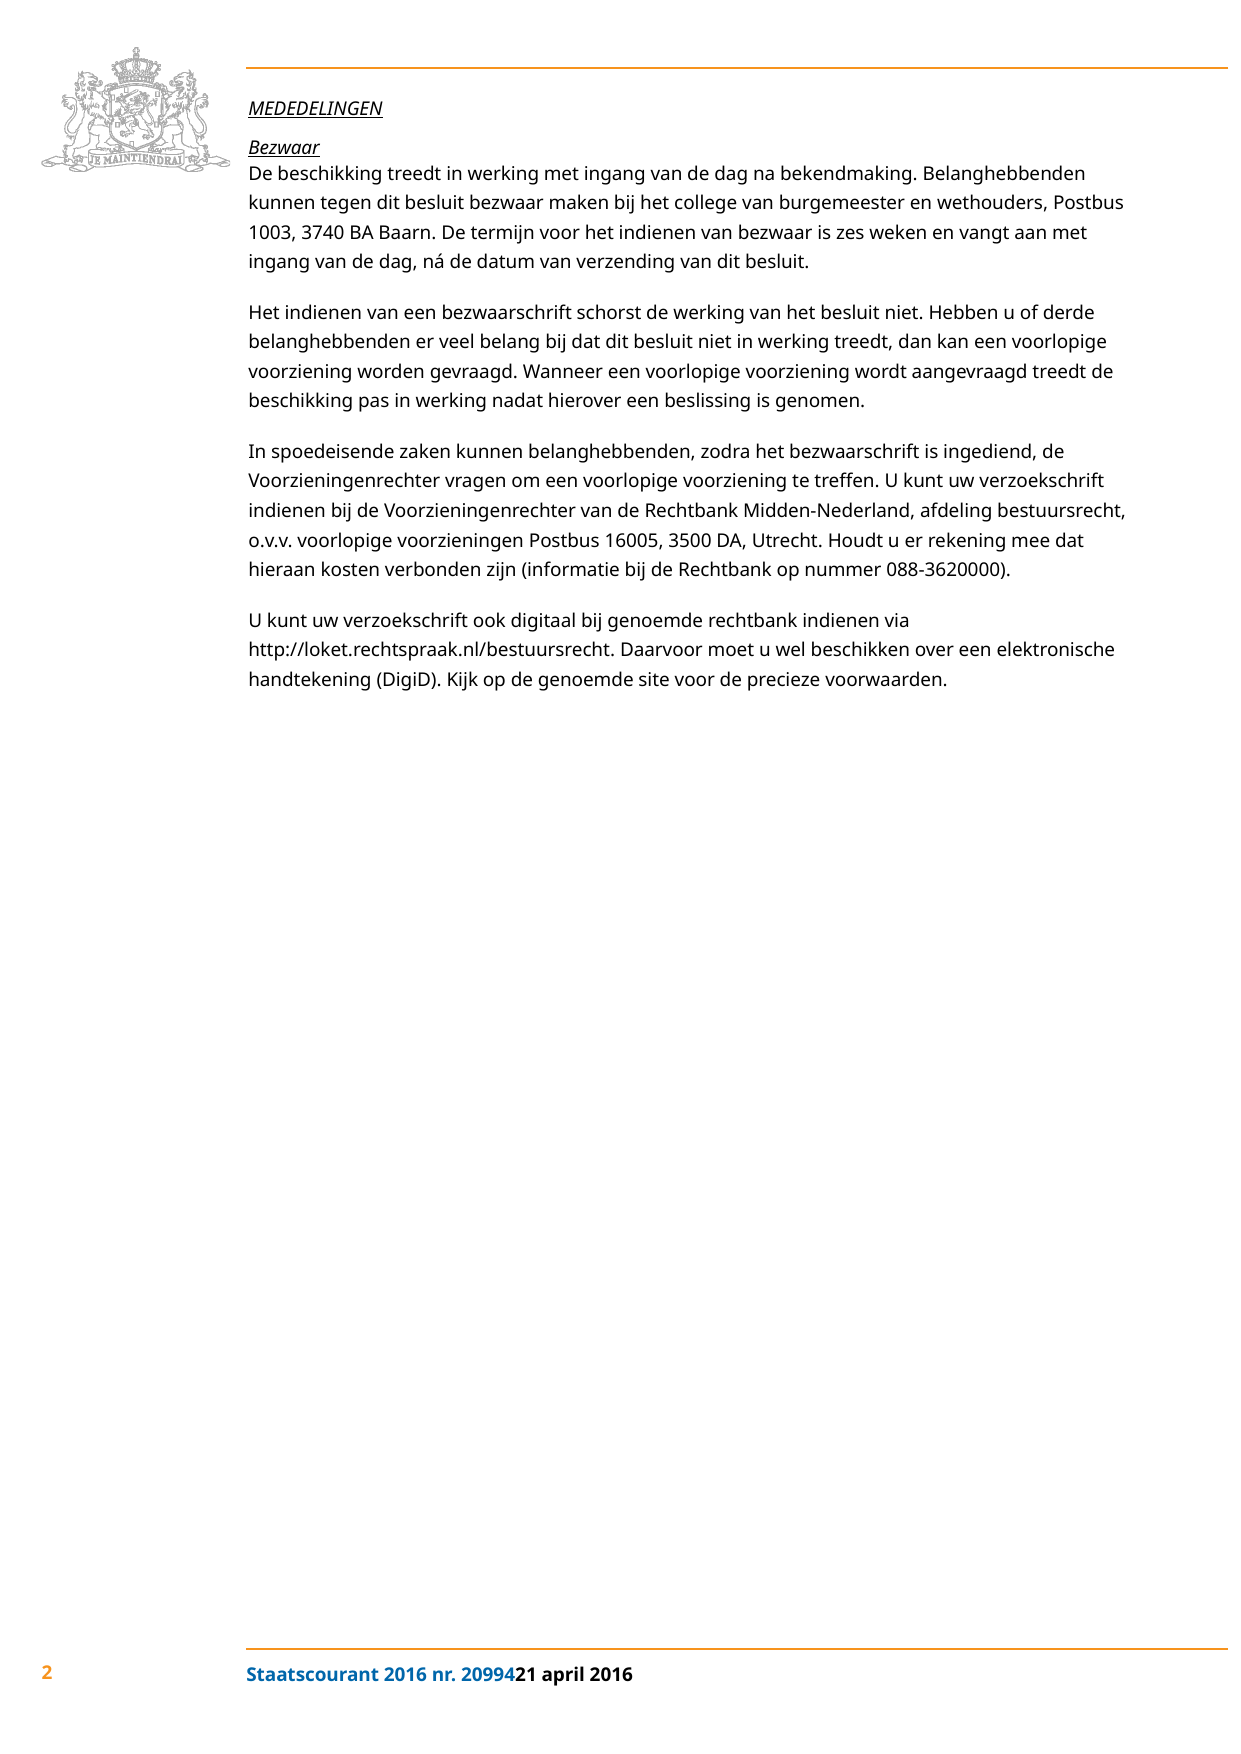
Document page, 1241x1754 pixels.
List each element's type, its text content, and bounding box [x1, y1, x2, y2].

text U kunt uw verzoekschrift ook digitaal bij genoemde rechtbank indienen via http://loket.rechtspraak.nl/bestuursrecht. Daarvoor moet u wel beschikken over een elektronische handtekening (DigiD). Kijk op de genoemde site voor de precieze voorwaarden. [248, 607, 1152, 692]
text MEDEDELINGEN [248, 95, 1152, 121]
text Het indienen van een bezwaarschrift schorst de werking van het besluit niet. Hebben u of derde belanghebbenden er veel belang bij dat dit besluit niet in werking treedt, dan kan een voorlopige voorziening worden gevraagd. Wanneer een voorlopige voorziening wordt aangevraagd treedt de beschikking pas in werking nadat hierover een beslissing is genomen. [248, 299, 1152, 413]
text De beschikking treedt in werking met ingang van de dag na bekendmaking. Belanghebbenden kunnen tegen dit besluit bezwaar maken bij het college van burgemeester en wethouders, Postbus 1003, 3740 BA Baarn. De termijn voor het indienen van bezwaar is zes weken en vangt aan met ingang van de dag, ná de datum van verzending van dit besluit. [248, 160, 1152, 274]
text In spoedeisende zaken kunnen belanghebbenden, zodra het bezwaarschrift is ingediend, de Voorzieningenrechter vragen om een voorlopige voorziening te treffen. U kunt uw verzoekschrift indienen bij de Voorzieningenrechter van de Rechtbank Midden-Nederland, afdeling bestuursrecht, o.v.v. voorlopige voorzieningen Postbus 16005, 3500 DA, Utrecht. Houdt u er rekening mee dat hieraan kosten verbonden zijn (informatie bij de Rechtbank op nummer 088-3620000). [248, 438, 1152, 582]
picture [41, 47, 231, 172]
text Bezwaar [248, 134, 1152, 160]
